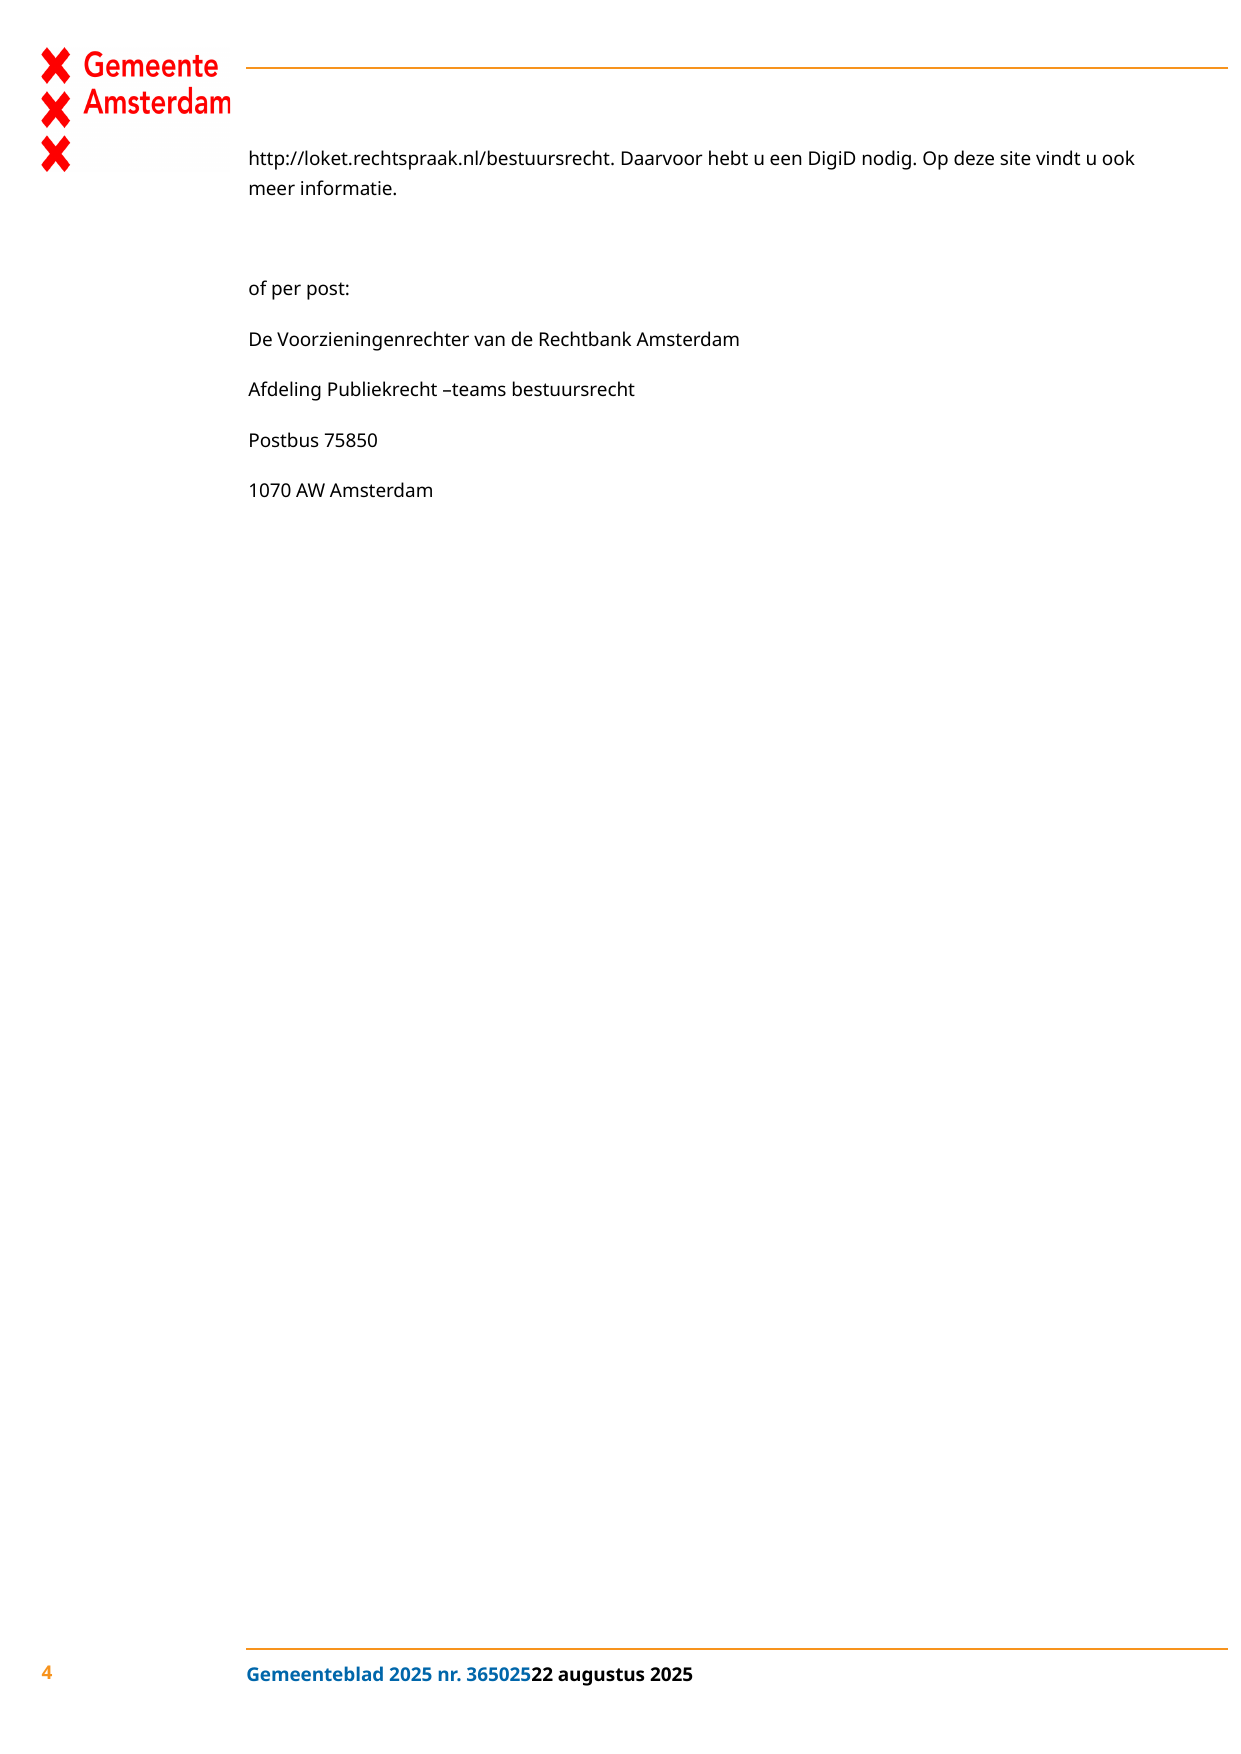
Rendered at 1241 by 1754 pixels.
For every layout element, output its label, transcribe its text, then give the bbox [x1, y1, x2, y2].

text Postbus 75850 [248, 427, 1152, 453]
text of per post: [248, 276, 1152, 301]
text Afdeling Publiekrecht –teams bestuursrecht [248, 376, 1152, 402]
text 1070 AW Amsterdam [248, 477, 1152, 503]
text http://loket.rechtspraak.nl/bestuursrecht. Daarvoor hebt u een DigiD nodig. Op deze site vindt u ook meer informatie. [248, 145, 1152, 201]
picture [41, 47, 231, 172]
text De Voorzieningenrechter van de Rechtbank Amsterdam [248, 326, 1152, 352]
